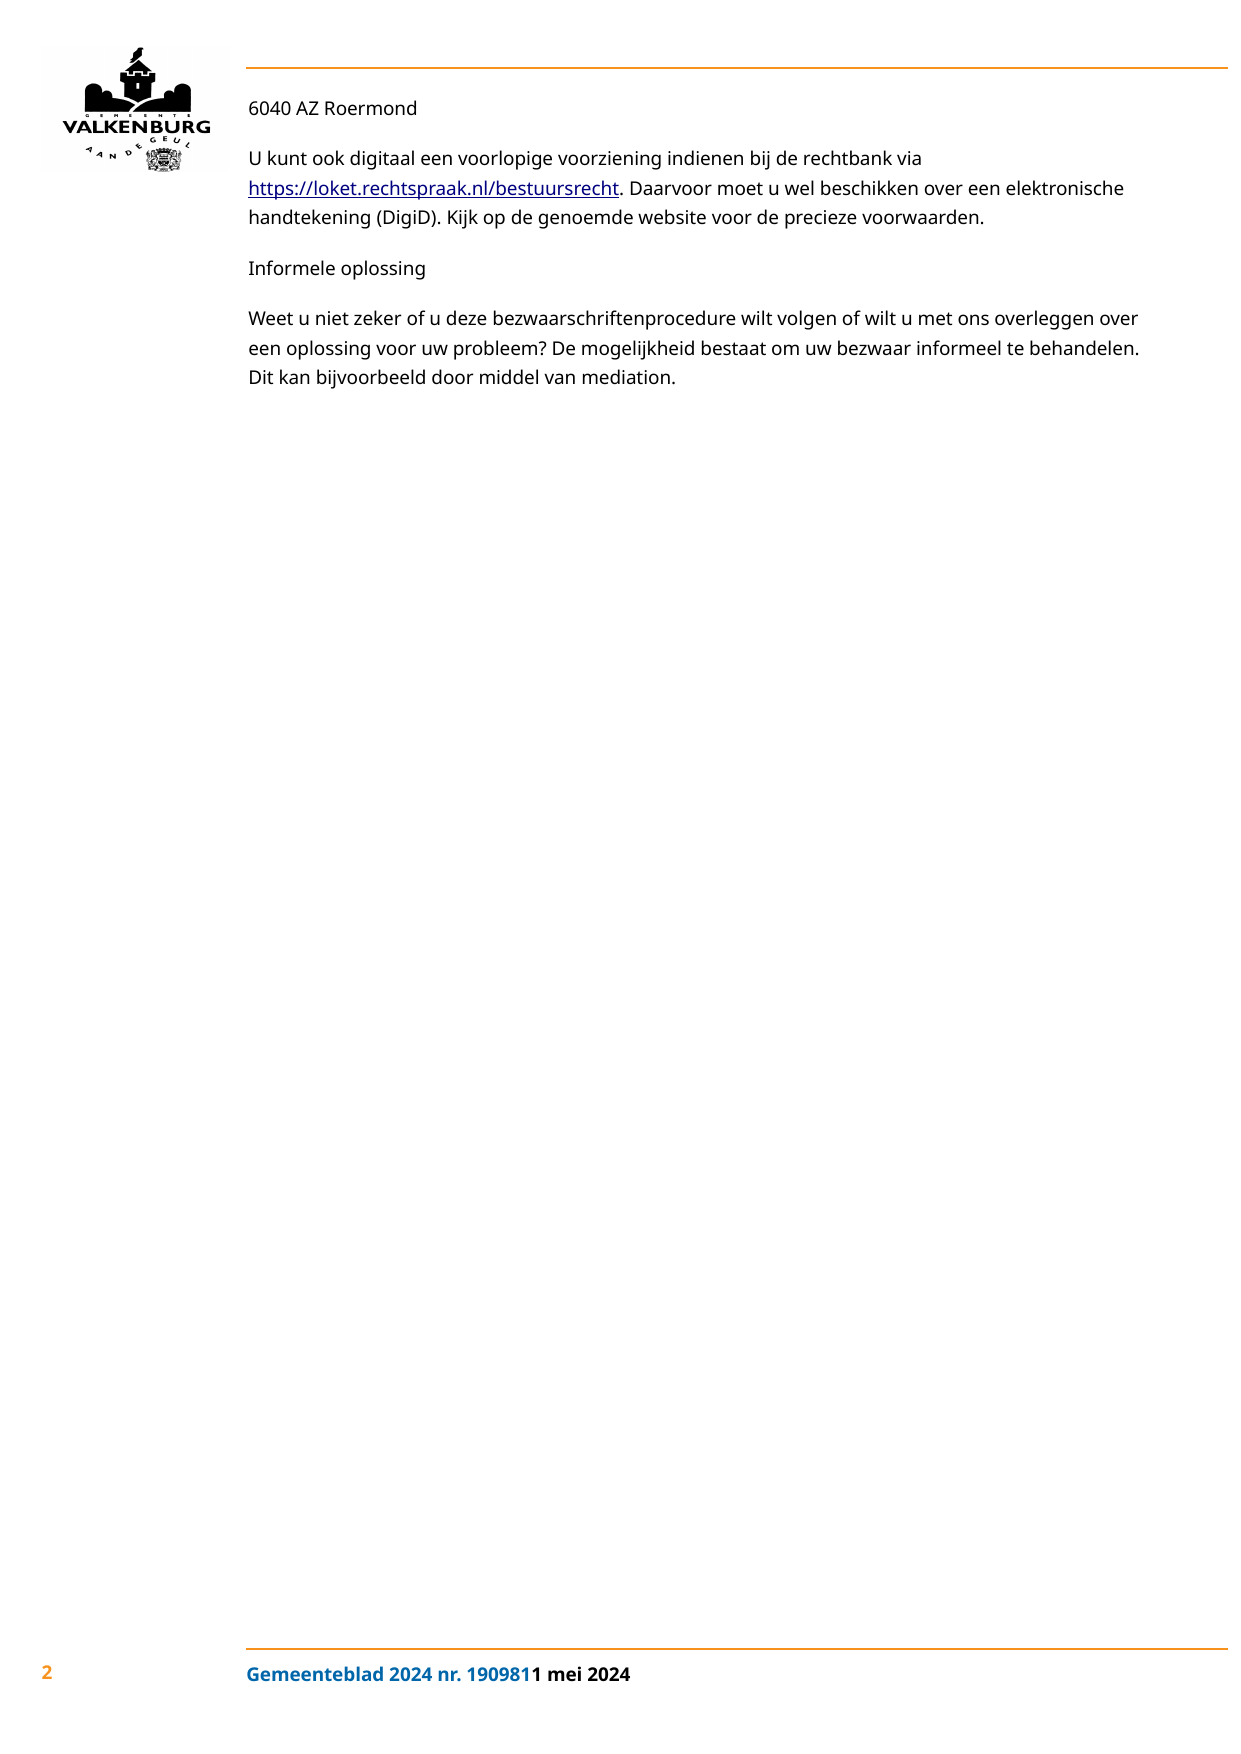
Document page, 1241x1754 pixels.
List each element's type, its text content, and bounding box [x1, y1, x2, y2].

text 6040 AZ Roermond [248, 95, 1152, 121]
picture [41, 47, 231, 172]
text Weet u niet zeker of u deze bezwaarschriftenprocedure wilt volgen of wilt u met ons overleggen over een oplossing voor uw probleem? De mogelijkheid bestaat om uw bezwaar informeel te behandelen. Dit kan bijvoorbeeld door middel van mediation. [248, 305, 1152, 390]
text Informele oplossing [248, 255, 1152, 281]
text U kunt ook digitaal een voorlopige voorziening indienen bij de rechtbank via https://loket.rechtspraak.nl/bestuursrecht. Daarvoor moet u wel beschikken over een elektronische handtekening (DigiD). Kijk op de genoemde website voor de precieze voorwaarden. [248, 145, 1152, 230]
